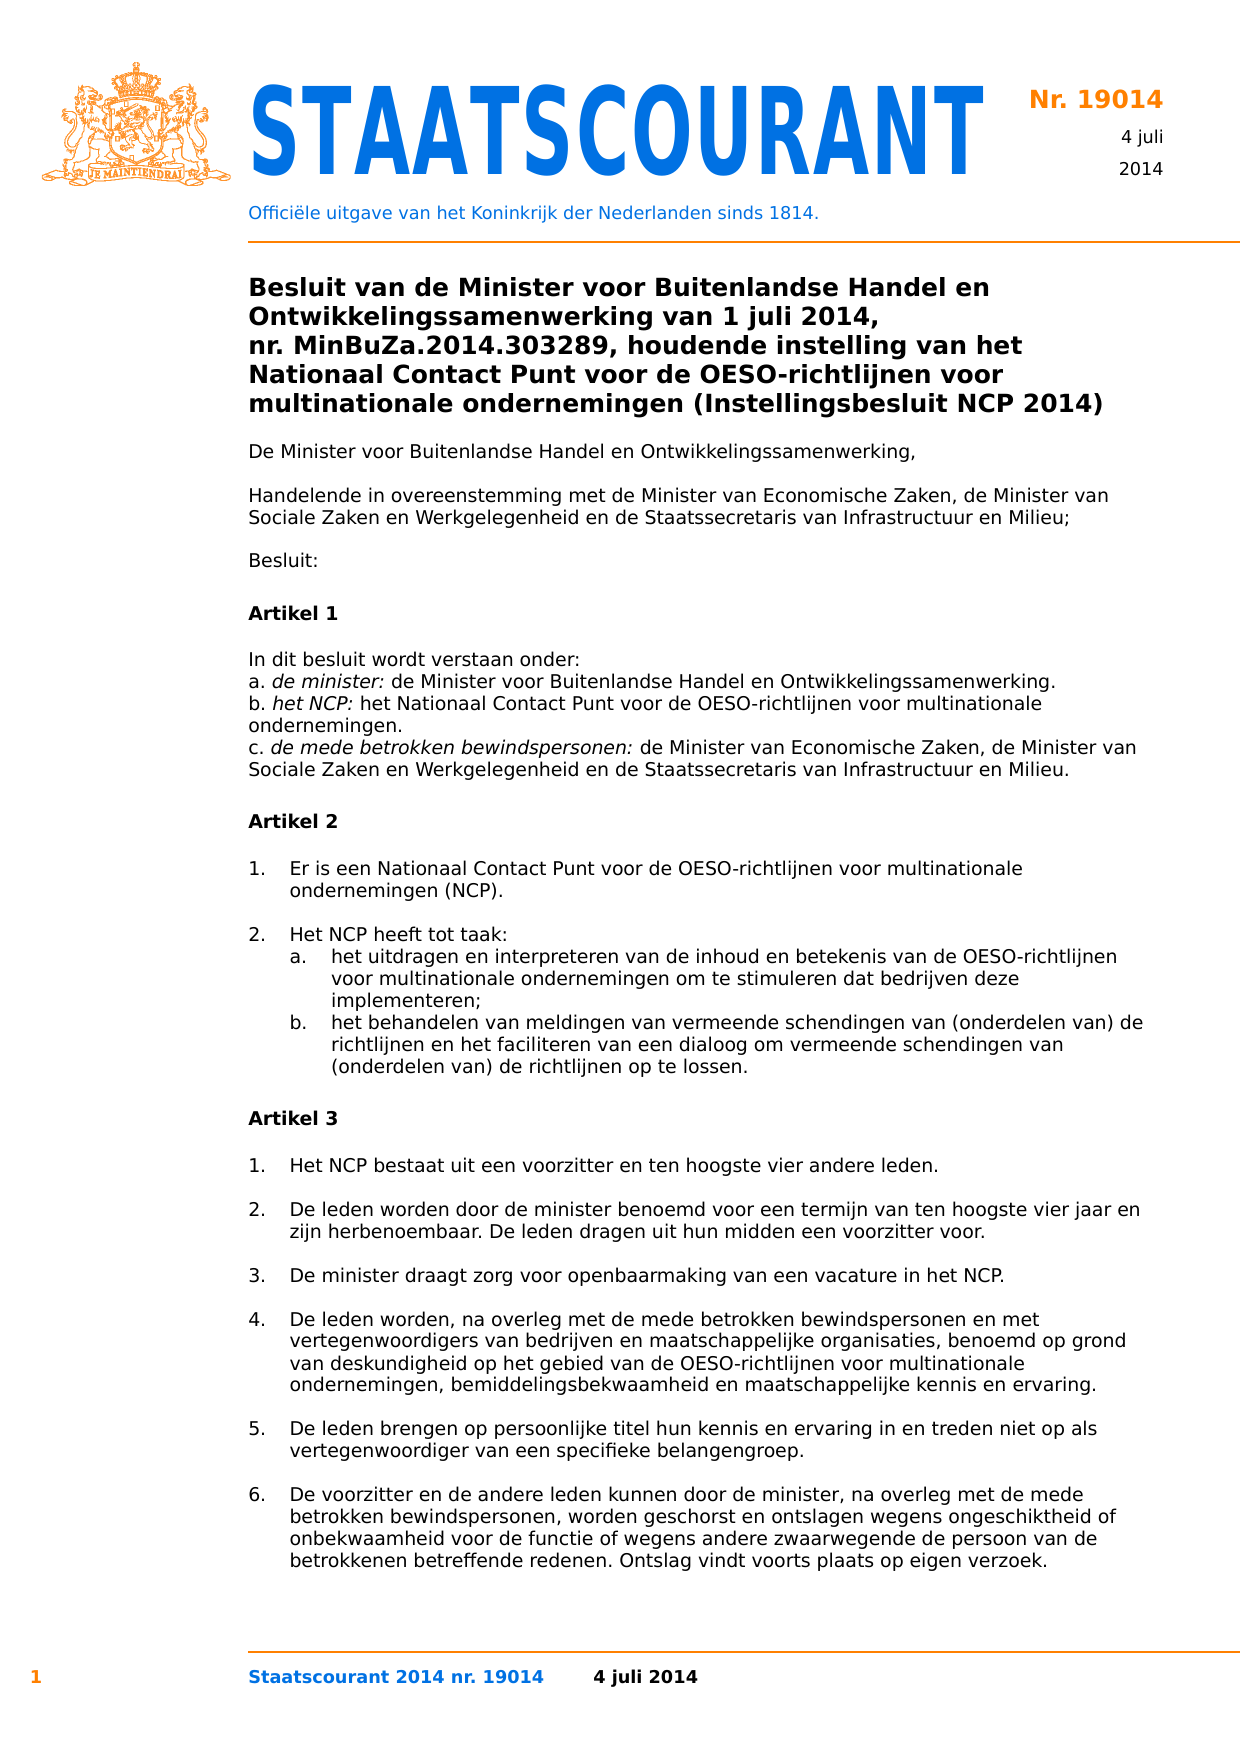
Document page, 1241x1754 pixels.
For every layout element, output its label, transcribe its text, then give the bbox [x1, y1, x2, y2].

text 2. Het NCP heeft tot taak: [248, 924, 1163, 946]
text a. het uitdragen en interpreteren van de inhoud en betekenis van de OESO-richtlijnen voor multinationale ondernemingen om te stimuleren dat bedrijven deze implementeren; [289, 946, 1163, 1012]
table_cell 4 juli [998, 121, 1240, 153]
subtitle Artikel 1 [248, 602, 1163, 624]
table_header [25, 62, 248, 241]
subtitle Artikel 2 [248, 811, 1163, 833]
text b. het NCP: het Nationaal Contact Punt voor de OESO-richtlijnen voor multinationale ondernemingen. [248, 693, 1163, 737]
text 5. De leden brengen op persoonlijke titel hun kennis en ervaring in en treden niet op als vertegenwoordiger van een specifieke belangengroep. [248, 1418, 1163, 1462]
picture [41, 62, 231, 186]
text Handelende in overeenstemming met de Minister van Economische Zaken, de Minister van Sociale Zaken en Werkgelegenheid en de Staatssecretaris van Infrastructuur en Milieu; [248, 484, 1163, 528]
text Besluit: [248, 550, 1163, 572]
table_header STAATSCOURANT [248, 62, 998, 203]
text a. de minister: de Minister voor Buitenlandse Handel en Ontwikkelingssamenwerking. [248, 671, 1163, 693]
subtitle Besluit van de Minister voor Buitenlandse Handel en Ontwikkelingssamenwerking van 1 juli 2014, nr. MinBuZa.2014.303289, houdende instelling van het Nationaal Contact Punt voor de OESO-richtlijnen voor multinationale ondernemingen (Instellingsbesluit NCP 2014) [248, 273, 1163, 419]
subtitle Artikel 3 [248, 1108, 1163, 1130]
text 1. Er is een Nationaal Contact Punt voor de OESO-richtlijnen voor multinationale ondernemingen (NCP). [248, 858, 1163, 902]
text 1. Het NCP bestaat uit een voorzitter en ten hoogste vier andere leden. [248, 1155, 1163, 1177]
text 3. De minister draagt zorg voor openbaarmaking van een vacature in het NCP. [248, 1264, 1163, 1287]
text c. de mede betrokken bewindspersonen: de Minister van Economische Zaken, de Minister van Sociale Zaken en Werkgelegenheid en de Staatssecretaris van Infrastructuur en Milieu. [248, 737, 1163, 781]
table_cell 2014 [998, 153, 1240, 203]
table_header Nr. 19014 [998, 62, 1240, 121]
text 6. De voorzitter en de andere leden kunnen door de minister, na overleg met de mede betrokken bewindspersonen, worden geschorst en ontslagen wegens ongeschiktheid of onbekwaamheid voor de functie of wegens andere zwaarwegende de persoon van de betrokkenen betreffende redenen. Ontslag vindt voorts plaats op eigen verzoek. [248, 1484, 1163, 1572]
table_cell Officiële uitgave van het Koninkrijk der Nederlanden sinds 1814. [248, 203, 1240, 241]
text In dit besluit wordt verstaan onder: [248, 649, 1163, 671]
text b. het behandelen van meldingen van vermeende schendingen van (onderdelen van) de richtlijnen en het faciliteren van een dialoog om vermeende schendingen van (onderdelen van) de richtlijnen op te lossen. [289, 1012, 1163, 1078]
text 4. De leden worden, na overleg met de mede betrokken bewindspersonen en met vertegenwoordigers van bedrijven en maatschappelijke organisaties, benoemd op grond van deskundigheid op het gebied van de OESO-richtlijnen voor multinationale ondernemingen, bemiddelingsbekwaamheid en maatschappelijke kennis en ervaring. [248, 1308, 1163, 1396]
text 2. De leden worden door de minister benoemd voor een termijn van ten hoogste vier jaar en zijn herbenoembaar. De leden dragen uit hun midden een voorzitter voor. [248, 1199, 1163, 1243]
text De Minister voor Buitenlandse Handel en Ontwikkelingssamenwerking, [248, 441, 1163, 463]
